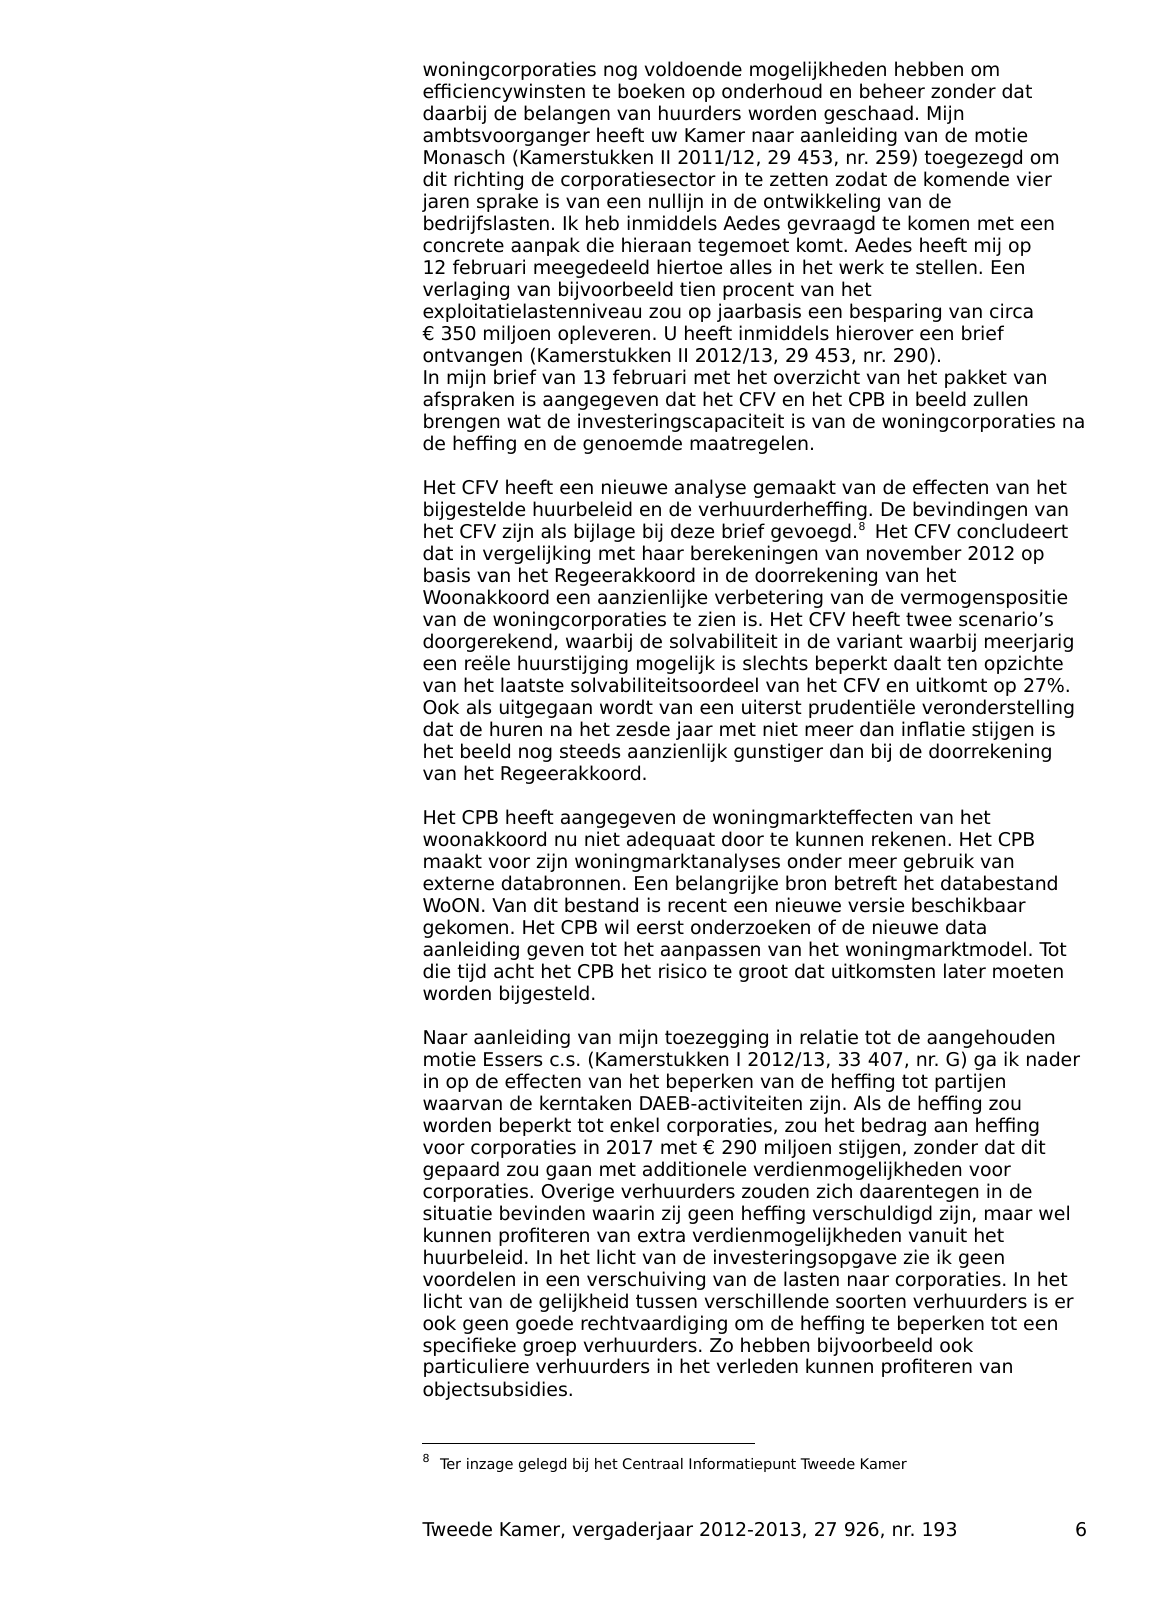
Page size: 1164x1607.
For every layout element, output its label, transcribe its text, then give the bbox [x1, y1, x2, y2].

text Het CFV heeft een nieuwe analyse gemaakt van de effecten van het bijgestelde huurbeleid en de verhuurderheffing. De bevindingen van het CFV zijn als bijlage bij deze brief gevoegd. Het CFV concludeert dat in vergelijking met haar berekeningen van november 2012 op basis van het Regeerakkoord in de doorrekening van het Woonakkoord een aanzienlijke verbetering van de vermogenspositie van de woningcorporaties te zien is. Het CFV heeft twee scenario’s doorgerekend, waarbij de solvabiliteit in de variant waarbij meerjarig een reële huurstijging mogelijk is slechts beperkt daalt ten opzichte van het laatste solvabiliteitsoordeel van het CFV en uitkomt op 27%. Ook als uitgegaan wordt van een uiterst prudentiële veronderstelling dat de huren na het zesde jaar met niet meer dan inflatie stijgen is het beeld nog steeds aanzienlijk gunstiger dan bij de doorrekening van het Regeerakkoord. [422, 477, 1087, 784]
text Naar aanleiding van mijn toezegging in relatie tot de aangehouden motie Essers c.s. (Kamerstukken I 2012/13, 33 407, nr. G) ga ik nader in op de effecten van het beperken van de heffing tot partijen waarvan de kerntaken DAEB-activiteiten zijn. Als de heffing zou worden beperkt tot enkel corporaties, zou het bedrag aan heffing voor corporaties in 2017 met € 290 miljoen stijgen, zonder dat dit gepaard zou gaan met additionele verdienmogelijkheden voor corporaties. Overige verhuurders zouden zich daarentegen in de situatie bevinden waarin zij geen heffing verschuldigd zijn, maar wel kunnen profiteren van extra verdienmogelijkheden vanuit het huurbeleid. In het licht van de investeringsopgave zie ik geen voordelen in een verschuiving van de lasten naar corporaties. In het licht van de gelijkheid tussen verschillende soorten verhuurders is er ook geen goede rechtvaardiging om de heffing te beperken tot een specifieke groep verhuurders. Zo hebben bijvoorbeeld ook particuliere verhuurders in het verleden kunnen profiteren van objectsubsidies. [422, 1027, 1087, 1400]
text Het CPB heeft aangegeven de woningmarkteffecten van het woonakkoord nu niet adequaat door te kunnen rekenen. Het CPB maakt voor zijn woningmarktanalyses onder meer gebruik van externe databronnen. Een belangrijke bron betreft het databestand WoON. Van dit bestand is recent een nieuwe versie beschikbaar gekomen. Het CPB wil eerst onderzoeken of de nieuwe data aanleiding geven tot het aanpassen van het woningmarktmodel. Tot die tijd acht het CPB het risico te groot dat uitkomsten later moeten worden bijgesteld. [422, 807, 1087, 1004]
text Ter inzage gelegd bij het Centraal Informatiepunt Tweede Kamer [422, 1452, 1087, 1474]
text woningcorporaties nog voldoende mogelijkheden hebben om efficiencywinsten te boeken op onderhoud en beheer zonder dat daarbij de belangen van huurders worden geschaad. Mijn ambtsvoorganger heeft uw Kamer naar aanleiding van de motie Monasch (Kamerstukken II 2011/12, 29 453, nr. 259) toegezegd om dit richting de corporatiesector in te zetten zodat de komende vier jaren sprake is van een nullijn in de ontwikkeling van de bedrijfslasten. Ik heb inmiddels Aedes gevraagd te komen met een concrete aanpak die hieraan tegemoet komt. Aedes heeft mij op 12 februari meegedeeld hiertoe alles in het werk te stellen. Een verlaging van bijvoorbeeld tien procent van het exploitatielastenniveau zou op jaarbasis een besparing van circa € 350 miljoen opleveren. U heeft inmiddels hierover een brief ontvangen (Kamerstukken II 2012/13, 29 453, nr. 290). [422, 59, 1087, 367]
text In mijn brief van 13 februari met het overzicht van het pakket van afspraken is aangegeven dat het CFV en het CPB in beeld zullen brengen wat de investeringscapaciteit is van de woningcorporaties na de heffing en de genoemde maatregelen. [422, 367, 1087, 455]
